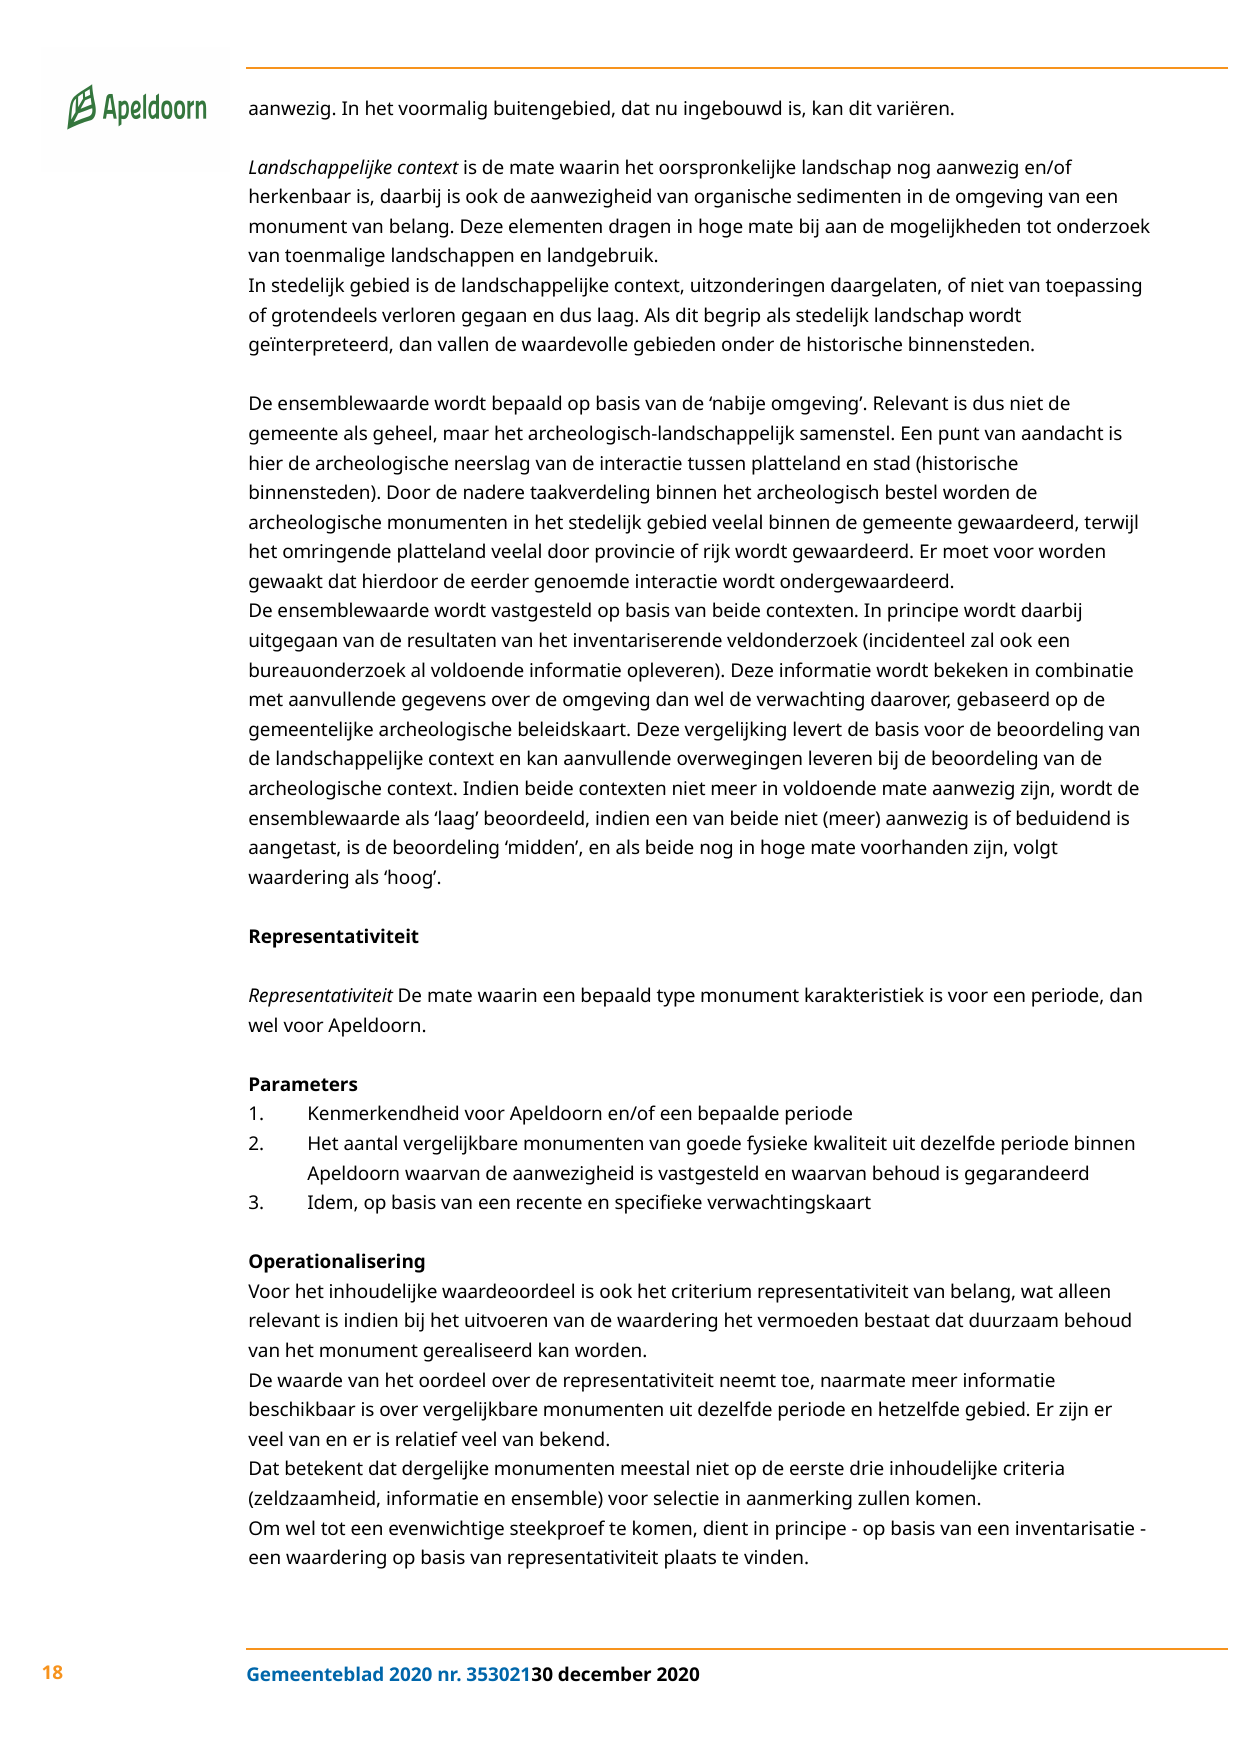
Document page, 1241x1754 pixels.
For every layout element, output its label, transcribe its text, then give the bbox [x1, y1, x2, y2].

text Landschappelijke context is de mate waarin het oorspronkelijke landschap nog aanwezig en/of herkenbaar is, daarbij is ook de aanwezigheid van organische sedimenten in de omgeving van een monument van belang. Deze elementen dragen in hoge mate bij aan de mogelijkheden tot onderzoek van toenmalige landschappen en landgebruik. [248, 154, 1152, 268]
text Om wel tot een evenwichtige steekproef te komen, dient in principe - op basis van een inventarisatie - een waardering op basis van representativiteit plaats te vinden. [248, 1515, 1152, 1570]
text Dat betekent dat dergelijke monumenten meestal niet op de eerste drie inhoudelijke criteria (zeldzaamheid, informatie en ensemble) voor selectie in aanmerking zullen komen. [248, 1456, 1152, 1511]
text aanwezig. In het voormalig buitengebied, dat nu ingebouwd is, kan dit variëren. [248, 95, 1152, 121]
list Het aantal vergelijkbare monumenten van goede fysieke kwaliteit uit dezelfde periode binnen Apeldoorn waarvan de aanwezigheid is vastgesteld en waarvan behoud is gegarandeerd [248, 1130, 1152, 1186]
text Voor het inhoudelijke waardeoordeel is ook het criterium representativiteit van belang, wat alleen relevant is indien bij het uitvoeren van de waardering het vermoeden bestaat dat duurzaam behoud van het monument gerealiseerd kan worden. [248, 1278, 1152, 1363]
picture [41, 47, 231, 172]
text In stedelijk gebied is de landschappelijke context, uitzonderingen daargelaten, of niet van toepassing of grotendeels verloren gegaan en dus laag. Als dit begrip als stedelijk landschap wordt geïnterpreteerd, dan vallen de waardevolle gebieden onder de historische binnensteden. [248, 272, 1152, 357]
text De ensemblewaarde wordt vastgesteld op basis van beide contexten. In principe wordt daarbij uitgegaan van de resultaten van het inventariserende veldonderzoek (incidenteel zal ook een bureauonderzoek al voldoende informatie opleveren). Deze informatie wordt bekeken in combinatie met aanvullende gegevens over de omgeving dan wel de verwachting daarover, gebaseerd op de gemeentelijke archeologische beleidskaart. Deze vergelijking levert de basis voor de beoordeling van de landschappelijke context en kan aanvullende overwegingen leveren bij de beoordeling van de archeologische context. Indien beide contexten niet meer in voldoende mate aanwezig zijn, wordt de ensemblewaarde als ‘laag’ beoordeeld, indien een van beide niet (meer) aanwezig is of beduidend is aangetast, is de beoordeling ‘midden’, en als beide nog in hoge mate voorhanden zijn, volgt waardering als ‘hoog’. [248, 598, 1152, 890]
text Representativiteit De mate waarin een bepaald type monument karakteristiek is voor een periode, dan wel voor Apeldoorn. [248, 982, 1152, 1038]
text Parameters [248, 1071, 1152, 1097]
text Representativiteit [248, 923, 1152, 949]
text De ensemblewaarde wordt bepaald op basis van de ‘nabije omgeving’. Relevant is dus niet de gemeente als geheel, maar het archeologisch-landschappelijk samenstel. Een punt van aandacht is hier de archeologische neerslag van de interactie tussen platteland en stad (historische binnensteden). Door de nadere taakverdeling binnen het archeologisch bestel worden de archeologische monumenten in het stedelijk gebied veelal binnen de gemeente gewaardeerd, terwijl het omringende platteland veelal door provincie of rijk wordt gewaardeerd. Er moet voor worden gewaakt dat hierdoor de eerder genoemde interactie wordt ondergewaardeerd. [248, 391, 1152, 594]
list Idem, op basis van een recente en specifieke verwachtingskaart [248, 1189, 1152, 1215]
text Operationalisering [248, 1248, 1152, 1274]
list Kenmerkendheid voor Apeldoorn en/of een bepaalde periode [248, 1101, 1152, 1126]
text De waarde van het oordeel over de representativiteit neemt toe, naarmate meer informatie beschikbaar is over vergelijkbare monumenten uit dezelfde periode en hetzelfde gebied. Er zijn er veel van en er is relatief veel van bekend. [248, 1367, 1152, 1452]
